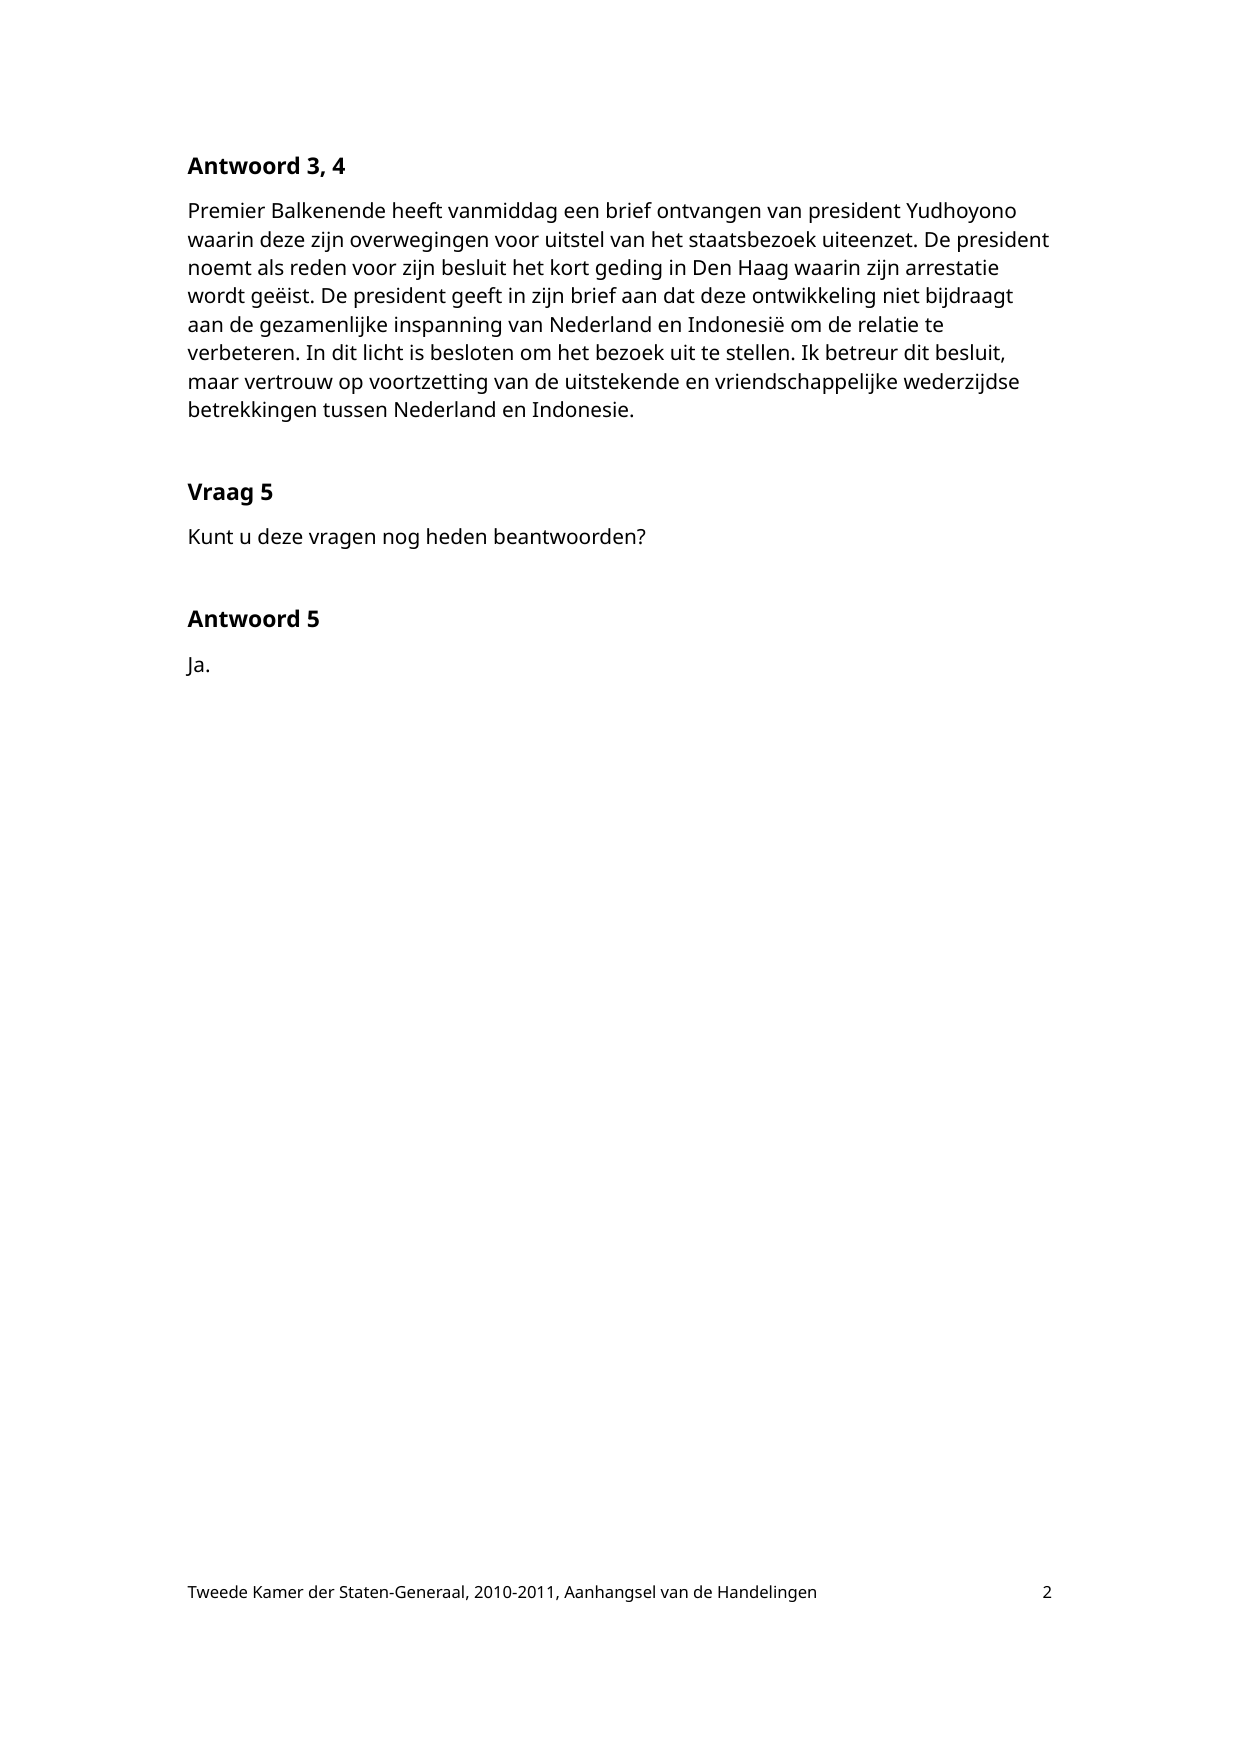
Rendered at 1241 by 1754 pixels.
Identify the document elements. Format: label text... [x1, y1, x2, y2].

text Kunt u deze vragen nog heden beantwoorden? [187, 522, 1053, 551]
subtitle Antwoord 5 [187, 603, 1053, 635]
subtitle Vraag 5 [187, 476, 1053, 507]
text Premier Balkenende heeft vanmiddag een brief ontvangen van president Yudhoyono waarin deze zijn overwegingen voor uitstel van het staatsbezoek uiteenzet. De president noemt als reden voor zijn besluit het kort geding in Den Haag waarin zijn arrestatie wordt geëist. De president geeft in zijn brief aan dat deze ontwikkeling niet bijdraagt aan de gezamenlijke inspanning van Nederland en Indonesië om de relatie te verbeteren. In dit licht is besloten om het bezoek uit te stellen. Ik betreur dit besluit, maar vertrouw op voortzetting van de uitstekende en vriendschappelijke wederzijdse betrekkingen tussen Nederland en Indonesie. [187, 196, 1053, 424]
text Ja. [187, 650, 1053, 678]
subtitle Antwoord 3, 4 [187, 150, 1053, 181]
